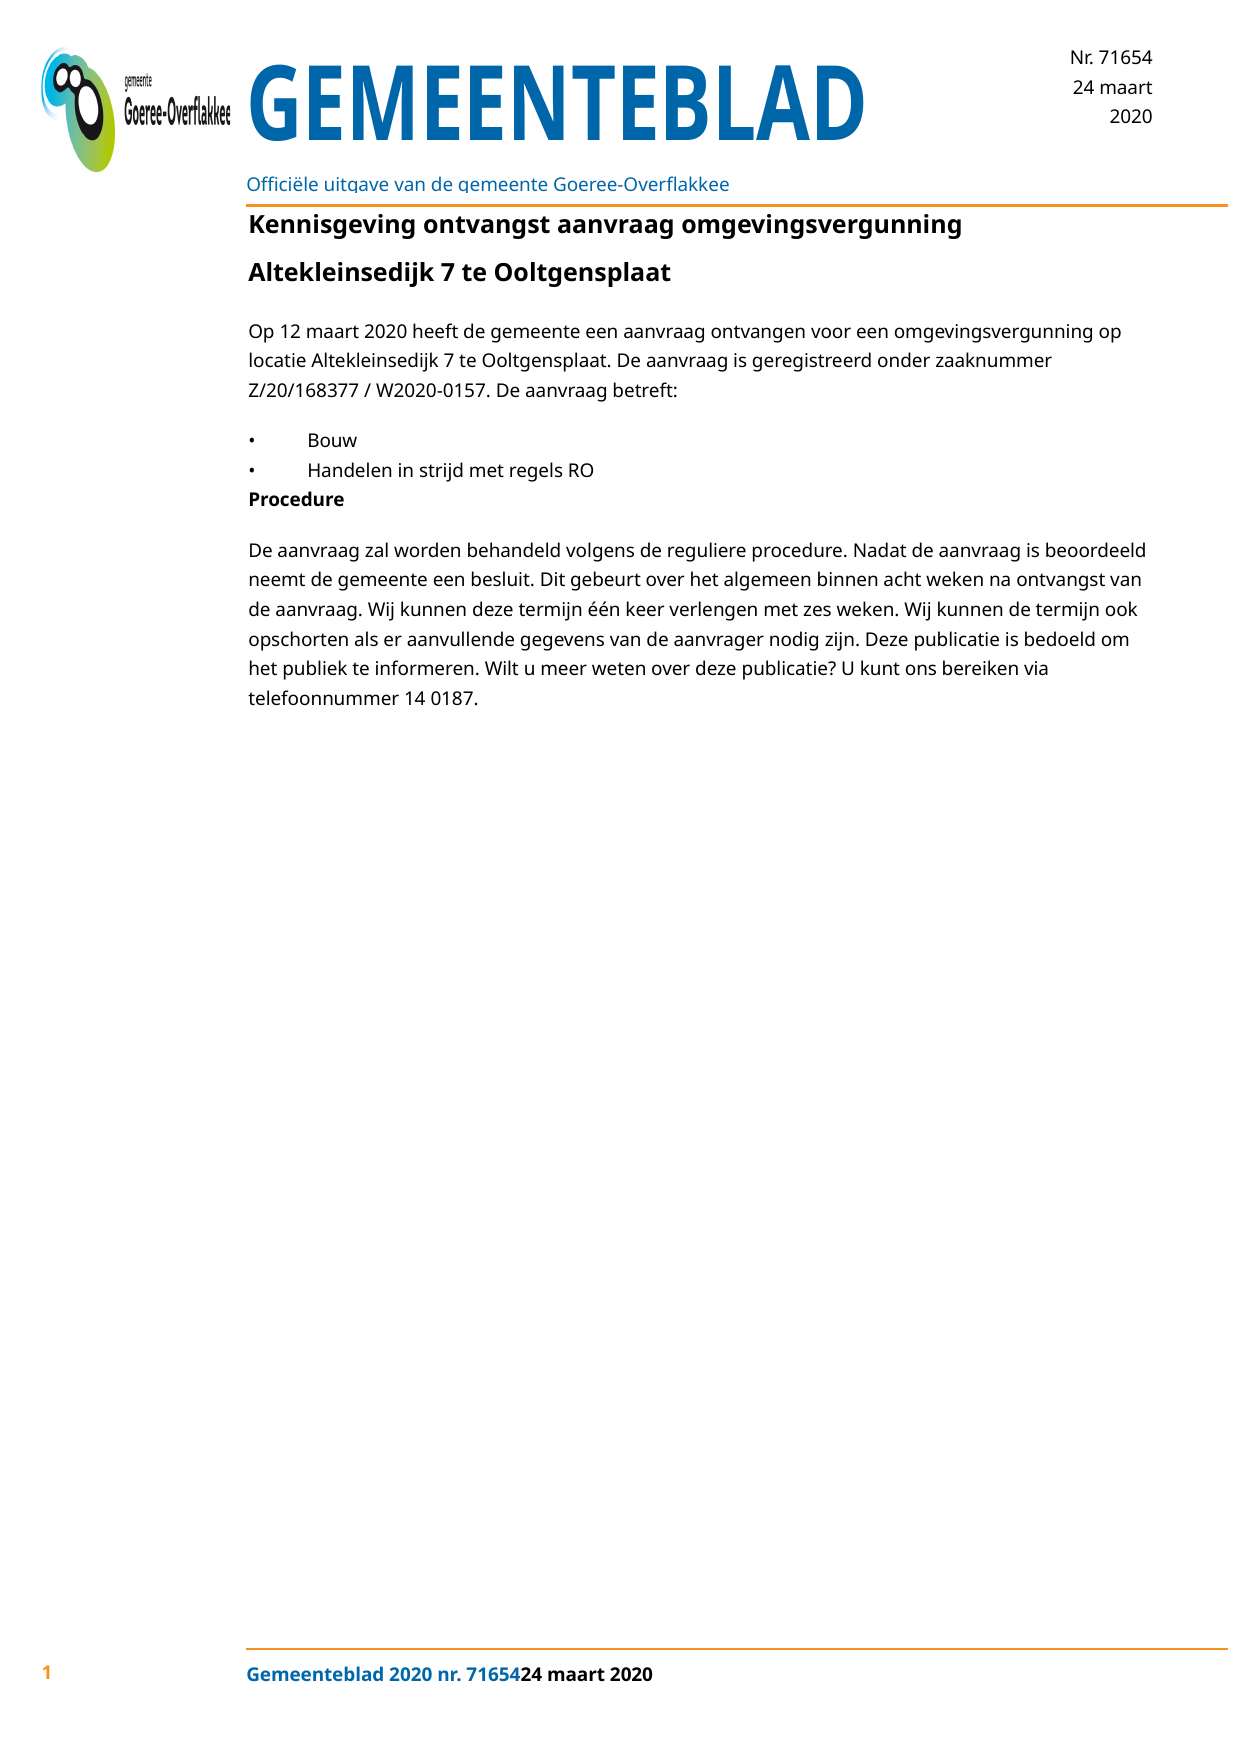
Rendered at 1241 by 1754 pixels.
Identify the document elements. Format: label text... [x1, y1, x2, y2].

picture [41, 47, 231, 172]
text De aanvraag zal worden behandeld volgens de reguliere procedure. Nadat de aanvraag is beoordeeld neemt de gemeente een besluit. Dit gebeurt over het algemeen binnen acht weken na ontvangst van de aanvraag. Wij kunnen deze termijn één keer verlengen met zes weken. Wij kunnen de termijn ook opschorten als er aanvullende gegevens van de aanvrager nodig zijn. Deze publicatie is bedoeld om het publiek te informeren. Wilt u meer weten over deze publicatie? U kunt ons bereiken via telefoonnummer 14 0187. [248, 537, 1152, 711]
text Kennisgeving ontvangst aanvraag omgevingsvergunning Altekleinsedijk 7 te Ooltgensplaat [248, 207, 1152, 288]
text Op 12 maart 2020 heeft de gemeente een aanvraag ontvangen voor een omgevingsvergunning op locatie Altekleinsedijk 7 te Ooltgensplaat. De aanvraag is geregistreerd onder zaaknummer Z/20/168377 / W2020-0157. De aanvraag betreft: [248, 318, 1152, 403]
list Bouw [248, 427, 1152, 453]
list Handelen in strijd met regels RO [248, 457, 1152, 483]
text Procedure [248, 487, 1152, 512]
